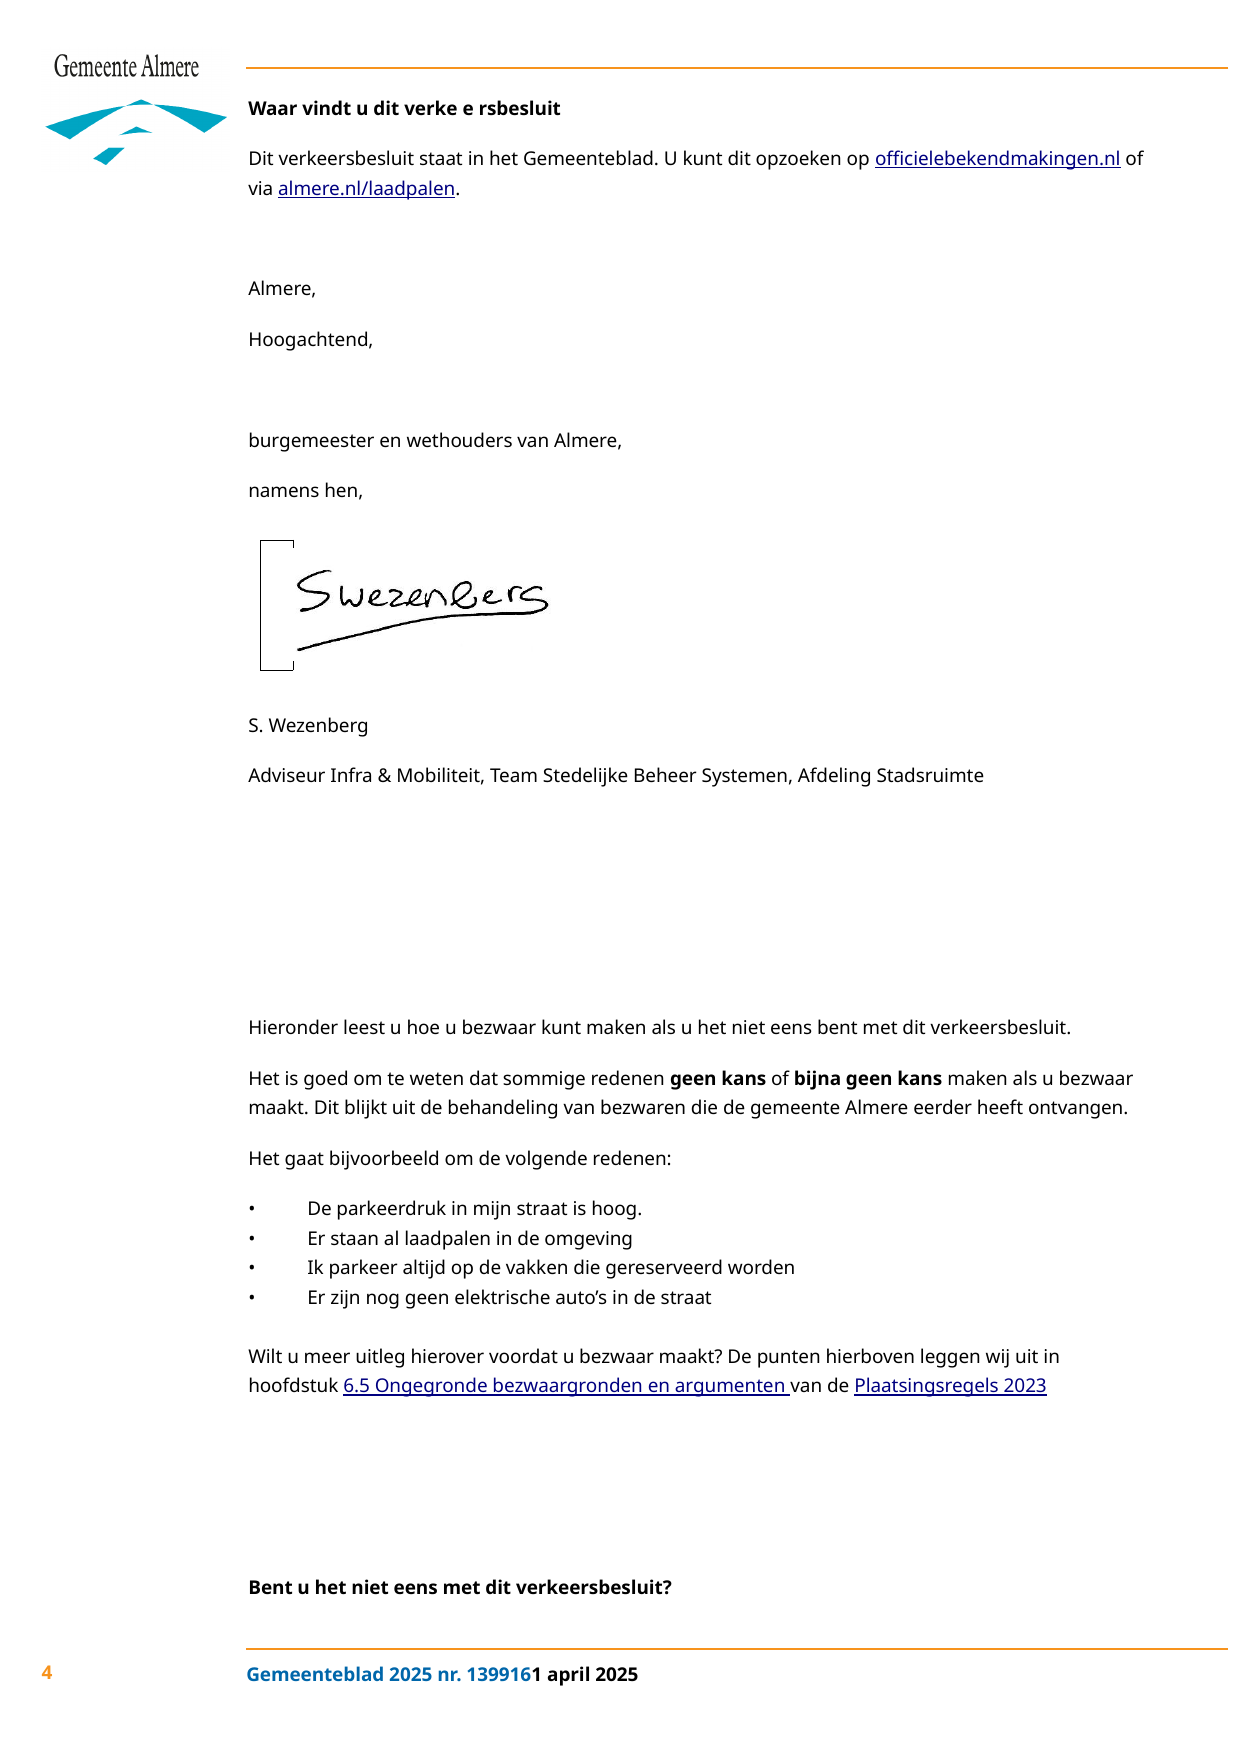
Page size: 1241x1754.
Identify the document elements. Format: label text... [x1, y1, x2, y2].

text Almere, [248, 276, 1152, 301]
text Dit verkeersbesluit staat in het Gemeenteblad. U kunt dit opzoeken op officielebekendmakingen.nl of via almere.nl/laadpalen. [248, 145, 1152, 201]
list De parkeerdruk in mijn straat is hoog. [248, 1195, 1152, 1221]
text namens hen, [248, 477, 1152, 503]
text Hieronder leest u hoe u bezwaar kunt maken als u het niet eens bent met dit verkeersbesluit. [248, 1014, 1152, 1040]
picture [41, 47, 231, 172]
text Het gaat bijvoorbeeld om de volgende redenen: [248, 1145, 1152, 1171]
text Het is goed om te weten dat sommige redenen geen kans of bijna geen kans maken als u bezwaar maakt. Dit blijkt uit de behandeling van bezwaren die de gemeente Almere eerder heeft ontvangen. [248, 1065, 1152, 1120]
text Adviseur Infra & Mobiliteit, Team Stedelijke Beheer Systemen, Afdeling Stadsruimte [248, 762, 1152, 788]
text S. Wezenberg [248, 712, 1152, 738]
text Waar vindt u dit verke e rsbesluit [248, 95, 1152, 121]
list Ik parkeer altijd op de vakken die gereserveerd worden [248, 1254, 1152, 1280]
text Bent u het niet eens met dit verkeersbesluit? [248, 1574, 1152, 1600]
list Er staan al laadpalen in de omgeving [248, 1225, 1152, 1251]
text Hoogachtend, [248, 326, 1152, 352]
text burgemeester en wethouders van Almere, [248, 427, 1152, 453]
list Er zijn nog geen elektrische auto’s in de straat [248, 1284, 1152, 1310]
picture [268, 548, 576, 661]
text Wilt u meer uitleg hierover voordat u bezwaar maakt? De punten hierboven leggen wij uit in hoofdstuk 6.5 Ongegronde bezwaargronden en argumenten van de Plaatsingsregels 2023 [248, 1343, 1152, 1398]
